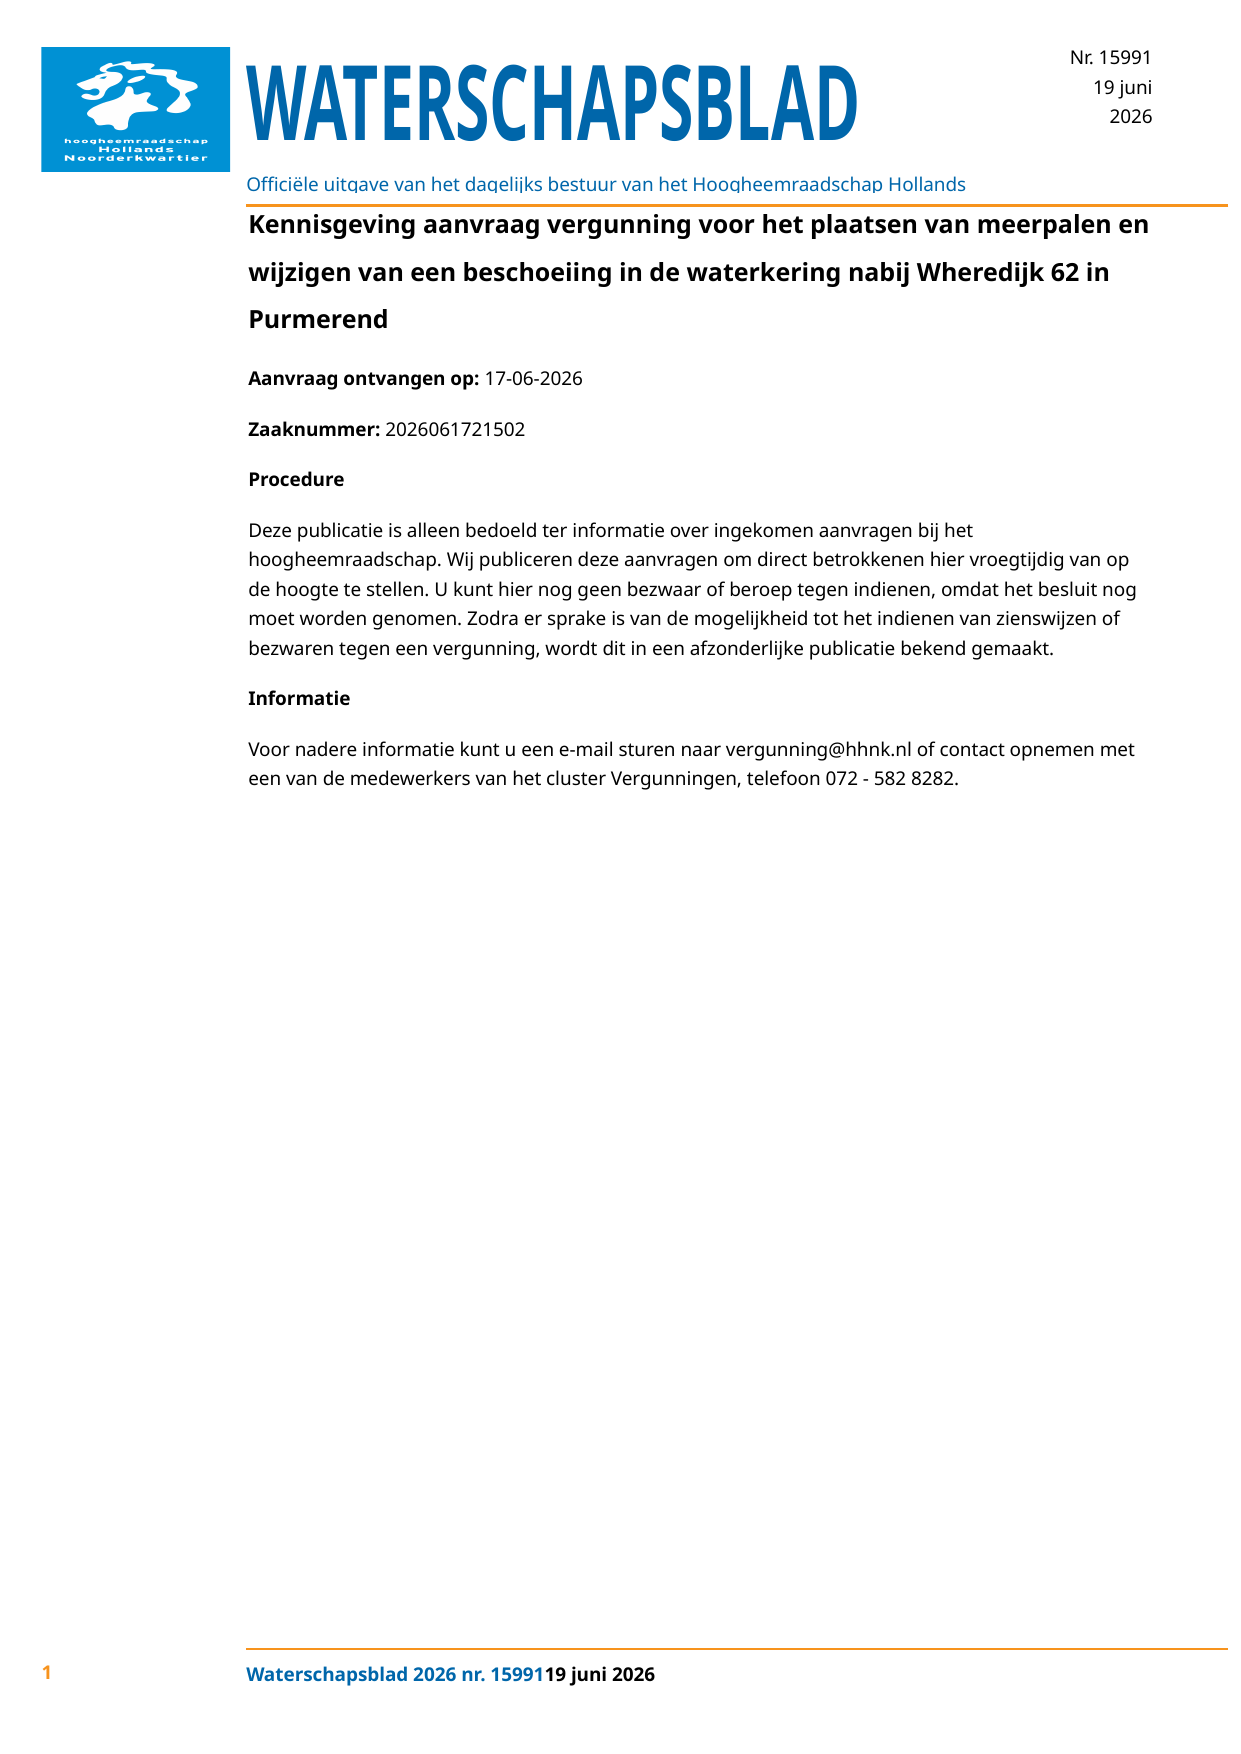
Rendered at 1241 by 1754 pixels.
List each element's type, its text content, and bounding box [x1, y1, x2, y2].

text Deze publicatie is alleen bedoeld ter informatie over ingekomen aanvragen bij het hoogheemraadschap. Wij publiceren deze aanvragen om direct betrokkenen hier vroegtijdig van op de hoogte te stellen. U kunt hier nog geen bezwaar of beroep tegen indienen, omdat het besluit nog moet worden genomen. Zodra er sprake is van de mogelijkheid tot het indienen van zienswijzen of bezwaren tegen een vergunning, wordt dit in een afzonderlijke publicatie bekend gemaakt. [248, 517, 1152, 661]
text Procedure [248, 466, 1152, 492]
picture [118, 62, 197, 112]
text Informatie [248, 686, 1152, 711]
picture [88, 87, 157, 130]
text Zaaknummer: 2026061721502 [248, 416, 1152, 442]
picture [78, 64, 122, 99]
picture [129, 76, 144, 82]
text Voor nadere informatie kunt u een e-mail sturen naar vergunning@hhnk.nl of contact opnemen met een van de medewerkers van het cluster Vergunningen, telefoon 072 - 582 8282. [248, 736, 1152, 791]
text Aanvraag ontvangen op: 17-06-2026 [248, 366, 1152, 391]
text Kennisgeving aanvraag vergunning voor het plaatsen van meerpalen en wijzigen van een beschoeiing in de waterkering nabij Wheredijk 62 in Purmerend [248, 207, 1152, 336]
